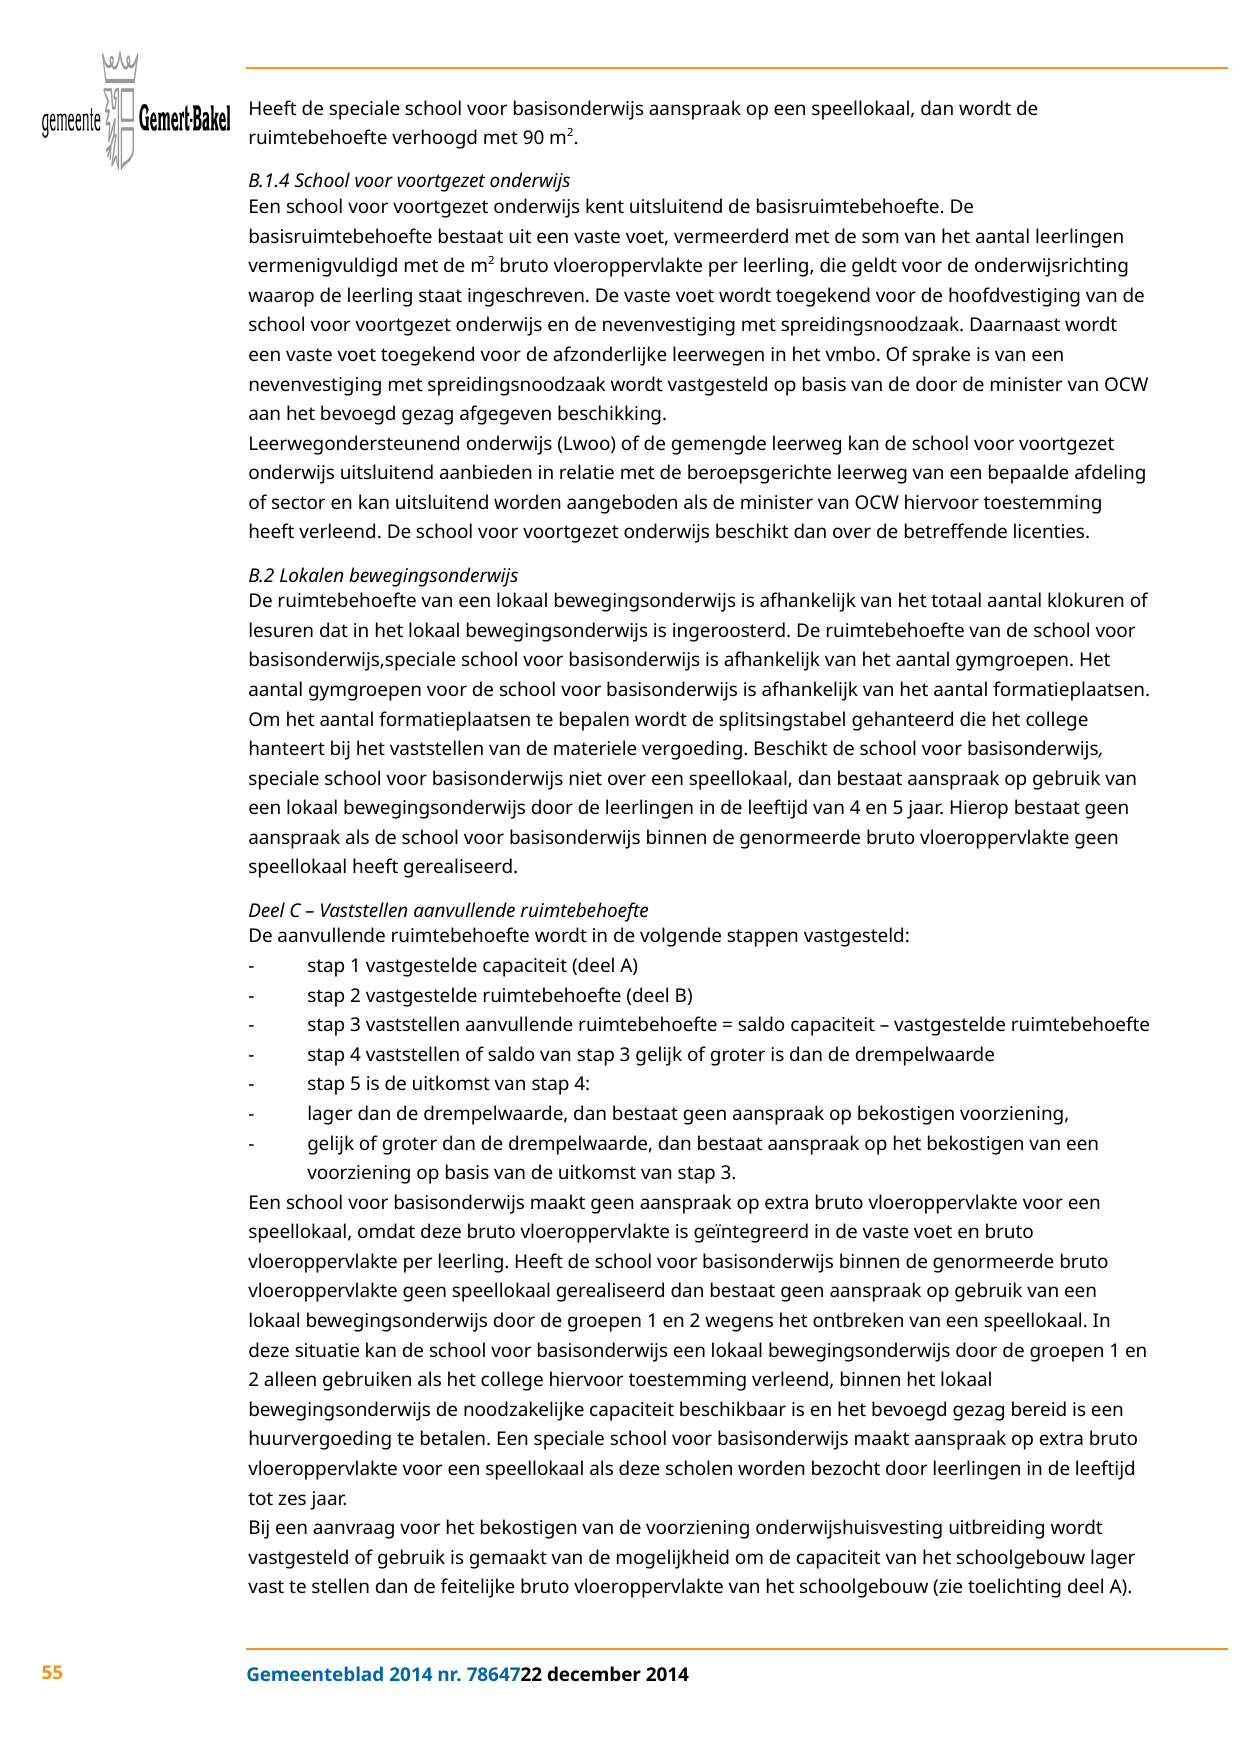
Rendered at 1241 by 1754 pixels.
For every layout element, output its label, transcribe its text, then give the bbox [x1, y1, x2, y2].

list lager dan de drempelwaarde, dan bestaat geen aanspraak op bekostigen voorziening, [248, 1100, 1152, 1126]
text Deel C – Vaststellen aanvullende ruimtebehoefte [248, 897, 1152, 923]
list stap 5 is de uitkomst van stap 4: [248, 1071, 1152, 1096]
text Een school voor voortgezet onderwijs kent uitsluitend de basisruimtebehoefte. De basisruimtebehoefte bestaat uit een vaste voet, vermeerderd met de som van het aantal leerlingen vermenigvuldigd met de m2 bruto vloeroppervlakte per leerling, die geldt voor de onderwijsrichting waarop de leerling staat ingeschreven. De vaste voet wordt toegekend voor de hoofdvestiging van de school voor voortgezet onderwijs en de nevenvestiging met spreidingsnoodzaak. Daarnaast wordt een vaste voet toegekend voor de afzonderlijke leerwegen in het vmbo. Of sprake is van een nevenvestiging met spreidingsnoodzaak wordt vastgesteld op basis van de door de minister van OCW aan het bevoegd gezag afgegeven beschikking. [248, 193, 1152, 426]
list stap 3 vaststellen aanvullende ruimtebehoefte = saldo capaciteit – vastgestelde ruimtebehoefte [248, 1011, 1152, 1037]
text De aanvullende ruimtebehoefte wordt in de volgende stappen vastgesteld: [248, 923, 1152, 948]
list gelijk of groter dan de drempelwaarde, dan bestaat aanspraak op het bekostigen van een voorziening op basis van de uitkomst van stap 3. [248, 1130, 1152, 1185]
text Een school voor basisonderwijs maakt geen aanspraak op extra bruto vloeroppervlakte voor een speellokaal, omdat deze bruto vloeroppervlakte is geïntegreerd in de vaste voet en bruto vloeroppervlakte per leerling. Heeft de school voor basisonderwijs binnen de genormeerde bruto vloeroppervlakte geen speellokaal gerealiseerd dan bestaat geen aanspraak op gebruik van een lokaal bewegingsonderwijs door de groepen 1 en 2 wegens het ontbreken van een speellokaal. In deze situatie kan de school voor basisonderwijs een lokaal bewegingsonderwijs door de groepen 1 en 2 alleen gebruiken als het college hiervoor toestemming verleend, binnen het lokaal bewegingsonderwijs de noodzakelijke capaciteit beschikbaar is en het bevoegd gezag bereid is een huurvergoeding te betalen. Een speciale school voor basisonderwijs maakt aanspraak op extra bruto vloeroppervlakte voor een speellokaal als deze scholen worden bezocht door leerlingen in de leeftijd tot zes jaar. [248, 1189, 1152, 1510]
text Bij een aanvraag voor het bekostigen van de voorziening onderwijshuisvesting uitbreiding wordt vastgesteld of gebruik is gemaakt van de mogelijkheid om de capaciteit van het schoolgebouw lager vast te stellen dan de feitelijke bruto vloeroppervlakte van het schoolgebouw (zie toelichting deel A). [248, 1514, 1152, 1599]
list stap 4 vaststellen of saldo van stap 3 gelijk of groter is dan de drempelwaarde [248, 1041, 1152, 1067]
text De ruimtebehoefte van een lokaal bewegingsonderwijs is afhankelijk van het totaal aantal klokuren of lesuren dat in het lokaal bewegingsonderwijs is ingeroosterd. De ruimtebehoefte van de school voor basisonderwijs,speciale school voor basisonderwijs is afhankelijk van het aantal gymgroepen. Het aantal gymgroepen voor de school voor basisonderwijs is afhankelijk van het aantal formatieplaatsen. Om het aantal formatieplaatsen te bepalen wordt de splitsingstabel gehanteerd die het college hanteert bij het vaststellen van de materiele vergoeding. Beschikt de school voor basisonderwijs, speciale school voor basisonderwijs niet over een speellokaal, dan bestaat aanspraak op gebruik van een lokaal bewegingsonderwijs door de leerlingen in de leeftijd van 4 en 5 jaar. Hierop bestaat geen aanspraak als de school voor basisonderwijs binnen de genormeerde bruto vloeroppervlakte geen speellokaal heeft gerealiseerd. [248, 587, 1152, 879]
list stap 2 vastgestelde ruimtebehoefte (deel B) [248, 982, 1152, 1007]
list stap 1 vastgestelde capaciteit (deel A) [248, 952, 1152, 978]
text Leerwegondersteunend onderwijs (Lwoo) of de gemengde leerweg kan de school voor voortgezet onderwijs uitsluitend aanbieden in relatie met de beroepsgerichte leerweg van een bepaalde afdeling of sector en kan uitsluitend worden aangeboden als de minister van OCW hiervoor toestemming heeft verleend. De school voor voortgezet onderwijs beschikt dan over de betreffende licenties. [248, 430, 1152, 544]
text Heeft de speciale school voor basisonderwijs aanspraak op een speellokaal, dan wordt de ruimtebehoefte verhoogd met 90 m2. [248, 95, 1152, 150]
text B.2 Lokalen bewegingsonderwijs [248, 562, 1152, 587]
picture [41, 47, 231, 172]
text B.1.4 School voor voortgezet onderwijs [248, 167, 1152, 193]
